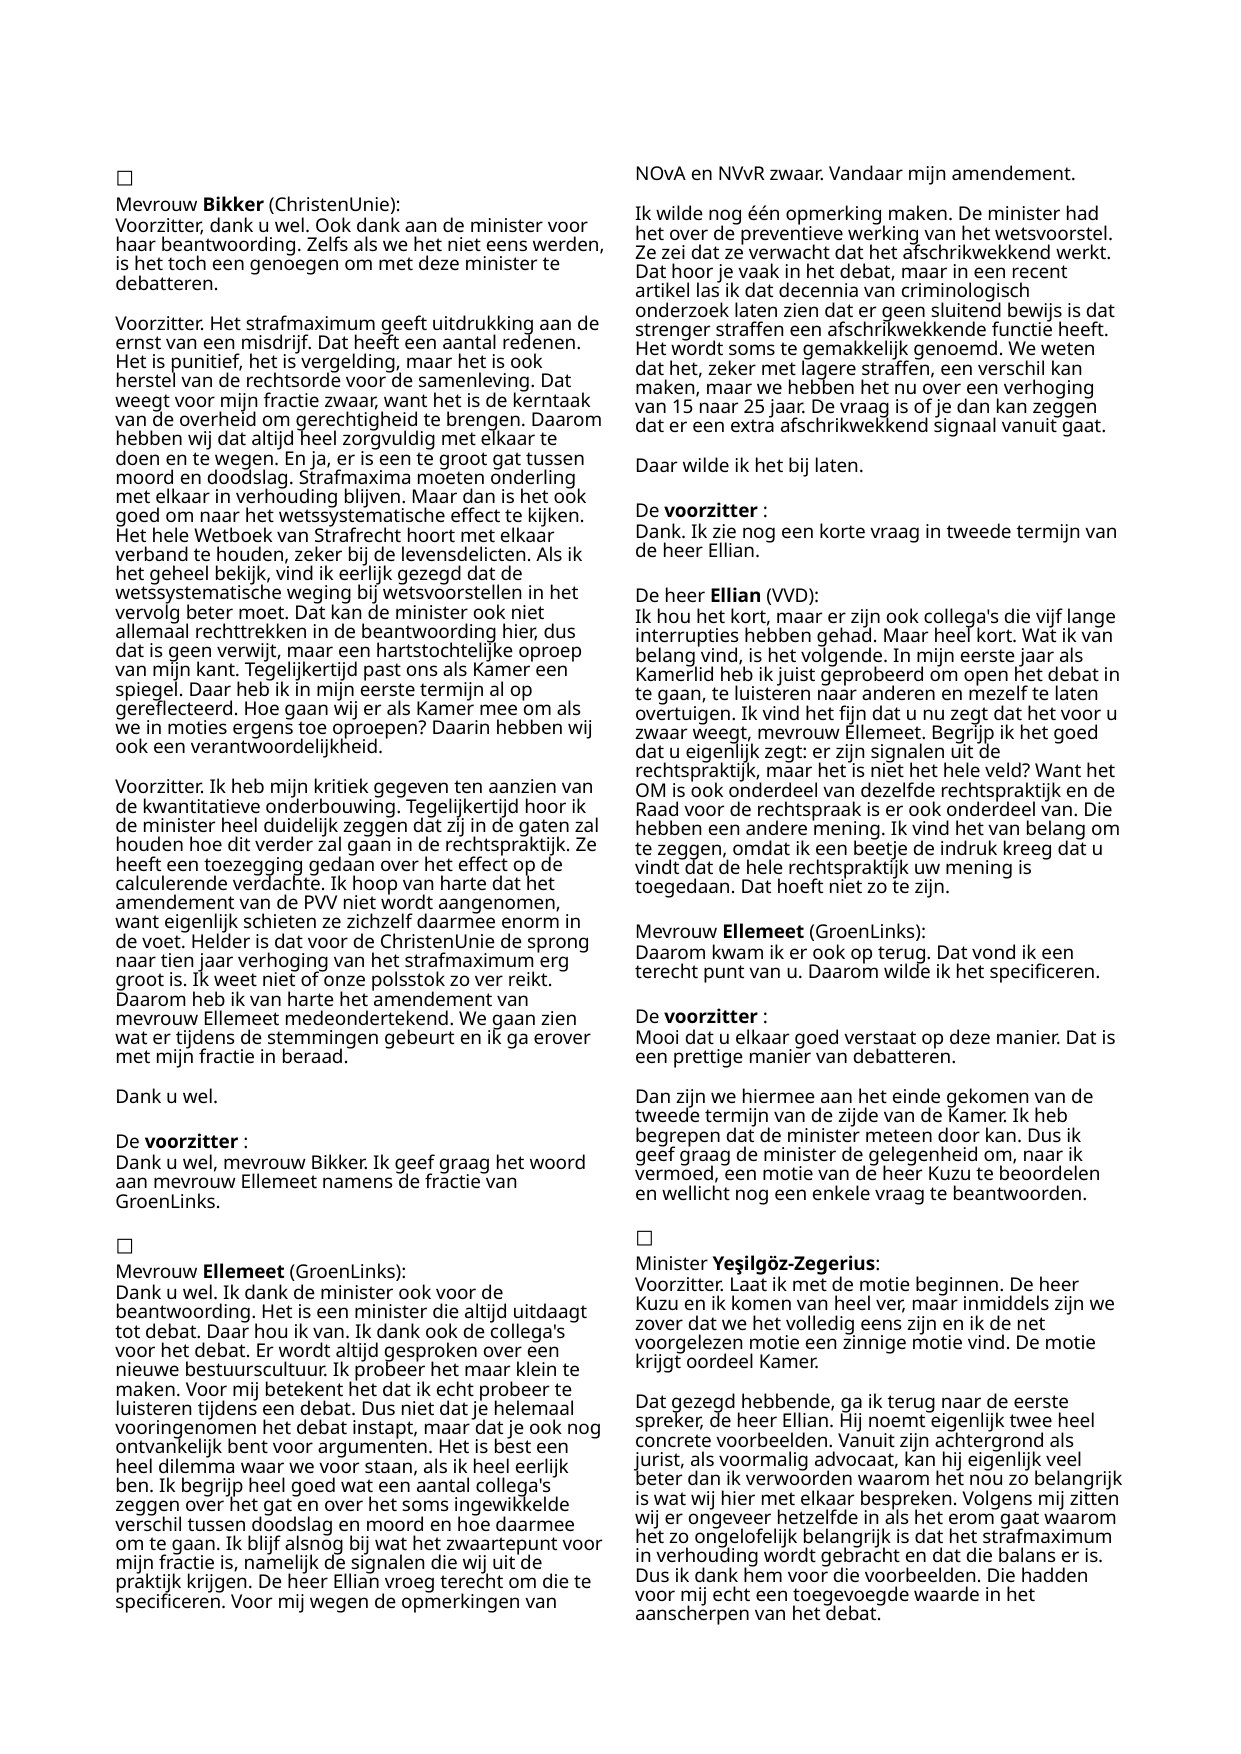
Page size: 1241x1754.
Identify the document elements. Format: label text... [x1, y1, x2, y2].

text Dank u wel. Ik dank de minister ook voor de beantwoording. Het is een minister die altijd uitdaagt tot debat. Daar hou ik van. Ik dank ook de collega's voor het debat. Er wordt altijd gesproken over een nieuwe bestuurscultuur. Ik probeer het maar klein te maken. Voor mij betekent het dat ik echt probeer te luisteren tijdens een debat. Dus niet dat je helemaal vooringenomen het debat instapt, maar dat je ook nog ontvankelijk bent voor argumenten. Het is best een heel dilemma waar we voor staan, als ik heel eerlijk ben. Ik begrijp heel goed wat een aantal collega's zeggen over het gat en over het soms ingewikkelde verschil tussen doodslag en moord en hoe daarmee om te gaan. Ik blijf alsnog bij wat het zwaartepunt voor mijn fractie is, namelijk de signalen die wij uit de praktijk krijgen. De heer Ellian vroeg terecht om die te specificeren. Voor mij wegen de opmerkingen van [115, 1284, 605, 1612]
text Mevrouw Ellemeet (GroenLinks): [635, 918, 1125, 944]
text Voorzitter, dank u wel. Ook dank aan de minister voor haar beantwoording. Zelfs als we het niet eens werden, is het toch een genoegen om met deze minister te debatteren. [115, 217, 605, 294]
text NOvA en NVvR zwaar. Vandaar mijn amendement. [635, 165, 1125, 184]
text Dat gezegd hebbende, ga ik terug naar de eerste spreker, de heer Ellian. Hij noemt eigenlijk twee heel concrete voorbeelden. Vanuit zijn achtergrond als jurist, als voormalig advocaat, kan hij eigenlijk veel beter dan ik verwoorden waarom het nou zo belangrijk is wat wij hier met elkaar bespreken. Volgens mij zitten wij er ongeveer hetzelfde in als het erom gaat waarom het zo ongelofelijk belangrijk is dat het strafmaximum in verhouding wordt gebracht en dat die balans er is. Dus ik dank hem voor die voorbeelden. Die hadden voor mij echt een toegevoegde waarde in het aanscherpen van het debat. [635, 1393, 1125, 1624]
text ⬜ [635, 1225, 1125, 1250]
text Dan zijn we hiermee aan het einde gekomen van de tweede termijn van de zijde van de Kamer. Ik heb begrepen dat de minister meteen door kan. Dus ik geef graag de minister de gelegenheid om, naar ik vermoed, een motie van de heer Kuzu te beoordelen en wellicht nog een enkele vraag te beantwoorden. [635, 1088, 1125, 1204]
text Voorzitter. Laat ik met de motie beginnen. De heer Kuzu en ik komen van heel ver, maar inmiddels zijn we zover dat we het volledig eens zijn en ik de net voorgelezen motie een zinnige motie vind. De motie krijgt oordeel Kamer. [635, 1276, 1125, 1372]
text De voorzitter : [635, 1003, 1125, 1029]
text De voorzitter : [635, 497, 1125, 523]
text Dank u wel, mevrouw Bikker. Ik geef graag het woord aan mevrouw Ellemeet namens de fractie van GroenLinks. [115, 1154, 605, 1212]
text Daarom kwam ik er ook op terug. Dat vond ik een terecht punt van u. Daarom wilde ik het specificeren. [635, 944, 1125, 982]
text Dank. Ik zie nog een korte vraag in tweede termijn van de heer Ellian. [635, 523, 1125, 562]
text ⬜ [115, 165, 605, 191]
text Minister Yeşilgöz-Zegerius: [635, 1250, 1125, 1276]
text De voorzitter : [115, 1128, 605, 1154]
text Ik wilde nog één opmerking maken. De minister had het over de preventieve werking van het wetsvoorstel. Ze zei dat ze verwacht dat het afschrikwekkend werkt. Dat hoor je vaak in het debat, maar in een recent artikel las ik dat decennia van criminologisch onderzoek laten zien dat er geen sluitend bewijs is dat strenger straffen een afschrikwekkende functie heeft. Het wordt soms te gemakkelijk genoemd. We weten dat het, zeker met lagere straffen, een verschil kan maken, maar we hebben het nu over een verhoging van 15 naar 25 jaar. De vraag is of je dan kan zeggen dat er een extra afschrikwekkend signaal vanuit gaat. [635, 205, 1125, 437]
text Voorzitter. Ik heb mijn kritiek gegeven ten aanzien van de kwantitatieve onderbouwing. Tegelijkertijd hoor ik de minister heel duidelijk zeggen dat zij in de gaten zal houden hoe dit verder zal gaan in de rechtspraktijk. Ze heeft een toezegging gedaan over het effect op de calculerende verdachte. Ik hoop van harte dat het amendement van de PVV niet wordt aangenomen, want eigenlijk schieten ze zichzelf daarmee enorm in de voet. Helder is dat voor de ChristenUnie de sprong naar tien jaar verhoging van het strafmaximum erg groot is. Ik weet niet of onze polsstok zo ver reikt. Daarom heb ik van harte het amendement van mevrouw Ellemeet medeondertekend. We gaan zien wat er tijdens de stemmingen gebeurt en ik ga erover met mijn fractie in beraad. [115, 778, 605, 1068]
text Ik hou het kort, maar er zijn ook collega's die vijf lange interrupties hebben gehad. Maar heel kort. Wat ik van belang vind, is het volgende. In mijn eerste jaar als Kamerlid heb ik juist geprobeerd om open het debat in te gaan, te luisteren naar anderen en mezelf te laten overtuigen. Ik vind het fijn dat u nu zegt dat het voor u zwaar weegt, mevrouw Ellemeet. Begrijp ik het goed dat u eigenlijk zegt: er zijn signalen uit de rechtspraktijk, maar het is niet het hele veld? Want het OM is ook onderdeel van dezelfde rechtspraktijk en de Raad voor de rechtspraak is er ook onderdeel van. Die hebben een andere mening. Ik vind het van belang om te zeggen, omdat ik een beetje de indruk kreeg dat u vindt dat de hele rechtspraktijk uw mening is toegedaan. Dat hoeft niet zo te zijn. [635, 608, 1125, 897]
text Daar wilde ik het bij laten. [635, 457, 1125, 477]
text Dank u wel. [115, 1088, 605, 1108]
text Mooi dat u elkaar goed verstaat op deze manier. Dat is een prettige manier van debatteren. [635, 1029, 1125, 1067]
text Mevrouw Bikker (ChristenUnie): [115, 191, 605, 217]
text De heer Ellian (VVD): [635, 582, 1125, 608]
text Mevrouw Ellemeet (GroenLinks): [115, 1258, 605, 1284]
text ⬜ [115, 1233, 605, 1258]
text Voorzitter. Het strafmaximum geeft uitdrukking aan de ernst van een misdrijf. Dat heeft een aantal redenen. Het is punitief, het is vergelding, maar het is ook herstel van de rechtsorde voor de samenleving. Dat weegt voor mijn fractie zwaar, want het is de kerntaak van de overheid om gerechtigheid te brengen. Daarom hebben wij dat altijd heel zorgvuldig met elkaar te doen en te wegen. En ja, er is een te groot gat tussen moord en doodslag. Strafmaxima moeten onderling met elkaar in verhouding blijven. Maar dan is het ook goed om naar het wetssystematische effect te kijken. Het hele Wetboek van Strafrecht hoort met elkaar verband te houden, zeker bij de levensdelicten. Als ik het geheel bekijk, vind ik eerlijk gezegd dat de wetssystematische weging bij wetsvoorstellen in het vervolg beter moet. Dat kan de minister ook niet allemaal rechttrekken in de beantwoording hier, dus dat is geen verwijt, maar een hartstochtelijke oproep van mijn kant. Tegelijkertijd past ons als Kamer een spiegel. Daar heb ik in mijn eerste termijn al op gereflecteerd. Hoe gaan wij er als Kamer mee om als we in moties ergens toe oproepen? Daarin hebben wij ook een verantwoordelijkheid. [115, 314, 605, 758]
